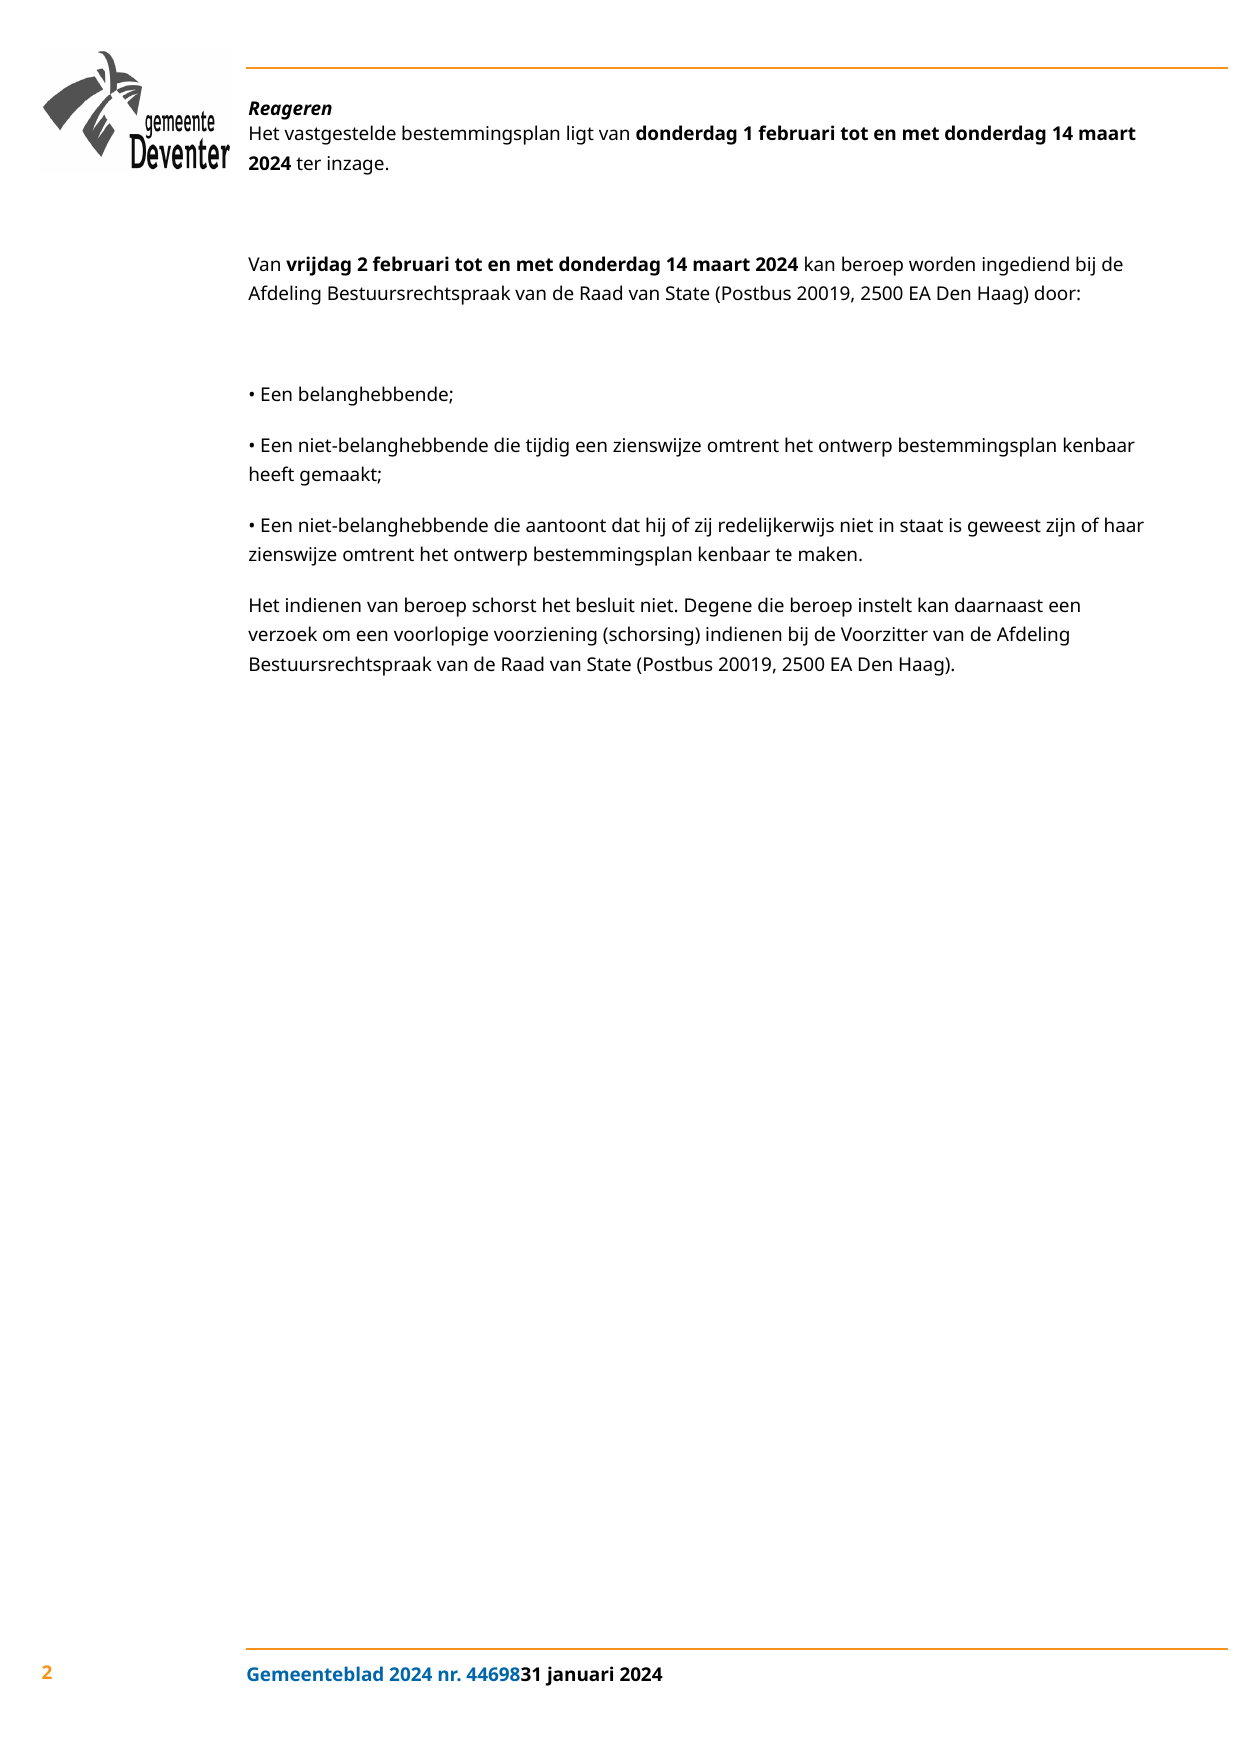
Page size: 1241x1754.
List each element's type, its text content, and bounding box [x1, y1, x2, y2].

text Het vastgestelde bestemmingsplan ligt van donderdag 1 februari tot en met donderdag 14 maart 2024 ter inzage. [248, 121, 1152, 176]
text Van vrijdag 2 februari tot en met donderdag 14 maart 2024 kan beroep worden ingediend bij de Afdeling Bestuursrechtspraak van de Raad van State (Postbus 20019, 2500 EA Den Haag) door: [248, 251, 1152, 306]
picture [41, 47, 231, 172]
text Het indienen van beroep schorst het besluit niet. Degene die beroep instelt kan daarnaast een verzoek om een voorlopige voorziening (schorsing) indienen bij de Voorzitter van de Afdeling Bestuursrechtspraak van de Raad van State (Postbus 20019, 2500 EA Den Haag). [248, 592, 1152, 677]
text • Een niet-belanghebbende die aantoont dat hij of zij redelijkerwijs niet in staat is geweest zijn of haar zienswijze omtrent het ontwerp bestemmingsplan kenbaar te maken. [248, 512, 1152, 567]
text • Een belanghebbende; [248, 381, 1152, 407]
text Reageren [248, 95, 1152, 121]
text • Een niet-belanghebbende die tijdig een zienswijze omtrent het ontwerp bestemmingsplan kenbaar heeft gemaakt; [248, 432, 1152, 487]
